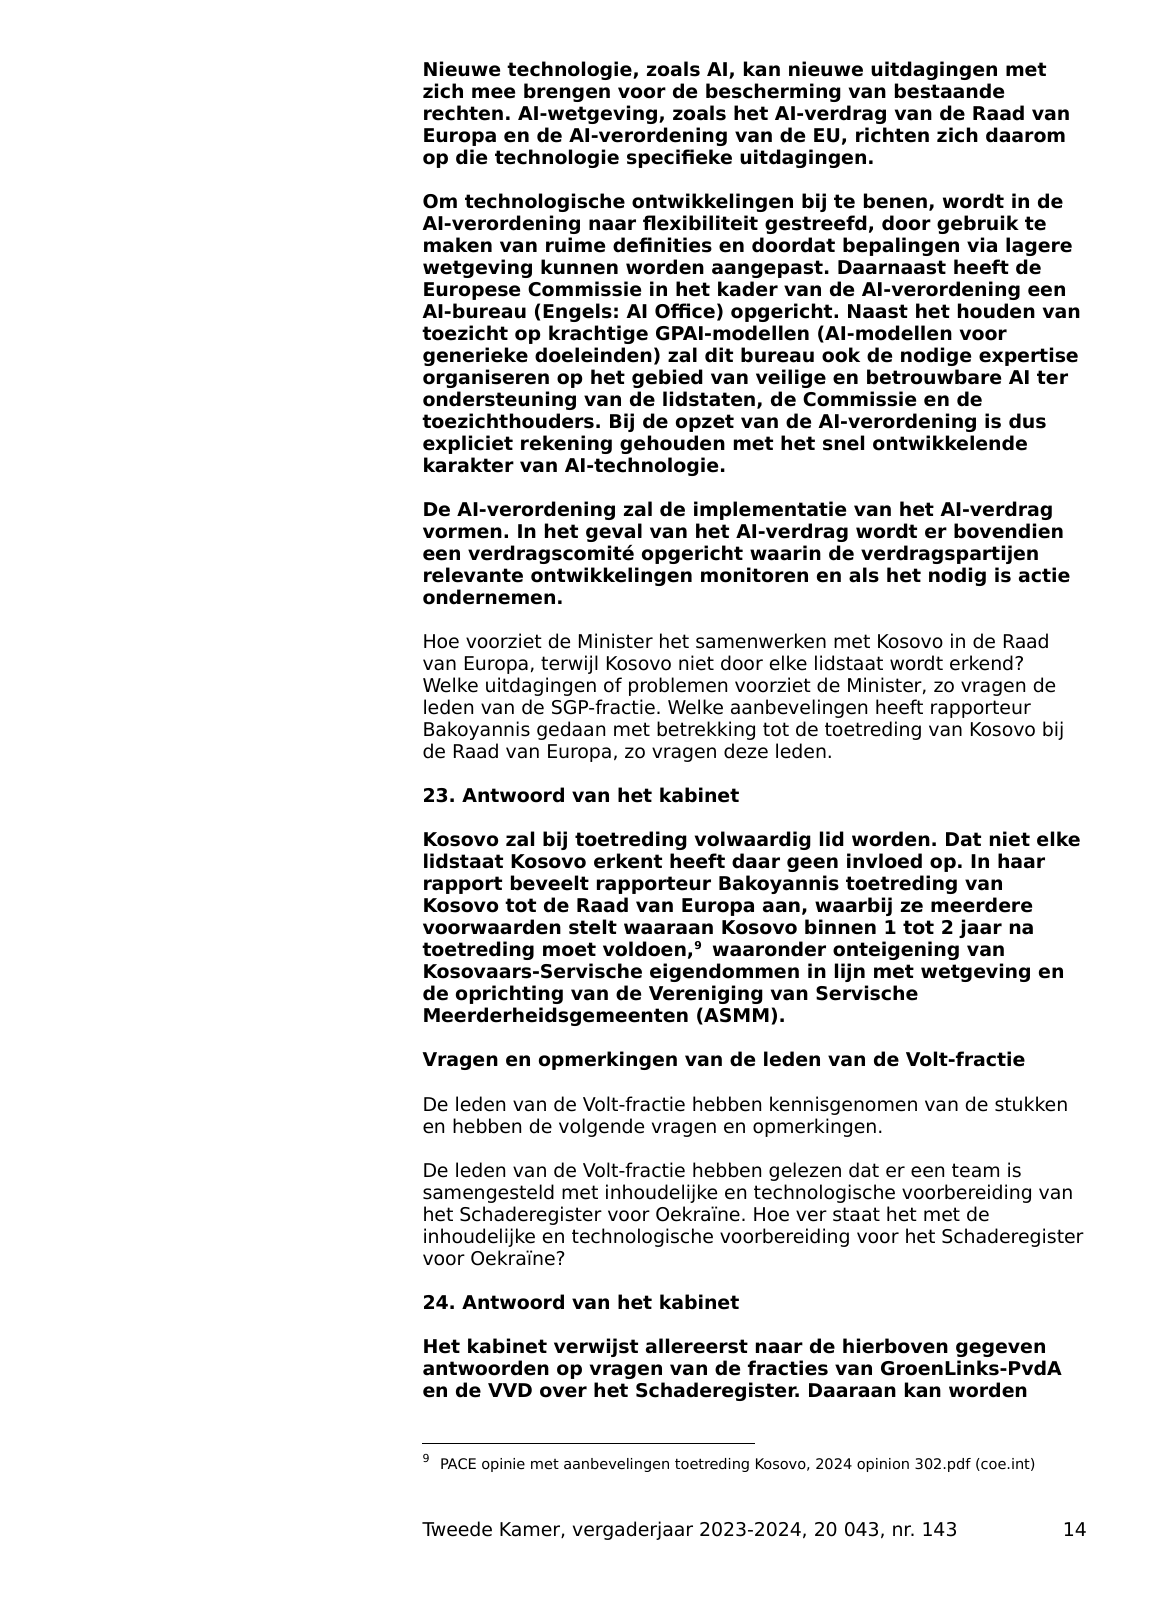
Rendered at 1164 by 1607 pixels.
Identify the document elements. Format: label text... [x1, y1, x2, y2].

text Kosovo zal bij toetreding volwaardig lid worden. Dat niet elke lidstaat Kosovo erkent heeft daar geen invloed op. In haar rapport beveelt rapporteur Bakoyannis toetreding van Kosovo tot de Raad van Europa aan, waarbij ze meerdere voorwaarden stelt waaraan Kosovo binnen 1 tot 2 jaar na toetreding moet voldoen, waaronder onteigening van Kosovaars-Servische eigendommen in lijn met wetgeving en de oprichting van de Vereniging van Servische Meerderheidsgemeenten (ASMM). [422, 829, 1087, 1027]
text 23. Antwoord van het kabinet [422, 785, 1087, 807]
text 24. Antwoord van het kabinet [422, 1292, 1087, 1314]
text Nieuwe technologie, zoals AI, kan nieuwe uitdagingen met zich mee brengen voor de bescherming van bestaande rechten. AI-wetgeving, zoals het AI-verdrag van de Raad van Europa en de AI-verordening van de EU, richten zich daarom op die technologie specifieke uitdagingen. [422, 59, 1087, 169]
text Om technologische ontwikkelingen bij te benen, wordt in de AI-verordening naar flexibiliteit gestreefd, door gebruik te maken van ruime definities en doordat bepalingen via lagere wetgeving kunnen worden aangepast. Daarnaast heeft de Europese Commissie in het kader van de AI-verordening een AI-bureau (Engels: AI Office) opgericht. Naast het houden van toezicht op krachtige GPAI-modellen (AI-modellen voor generieke doeleinden) zal dit bureau ook de nodige expertise organiseren op het gebied van veilige en betrouwbare AI ter ondersteuning van de lidstaten, de Commissie en de toezichthouders. Bij de opzet van de AI-verordening is dus expliciet rekening gehouden met het snel ontwikkelende karakter van AI-technologie. [422, 191, 1087, 477]
subtitle Vragen en opmerkingen van de leden van de Volt-fractie [422, 1049, 1087, 1071]
text Hoe voorziet de Minister het samenwerken met Kosovo in de Raad van Europa, terwijl Kosovo niet door elke lidstaat wordt erkend? Welke uitdagingen of problemen voorziet de Minister, zo vragen de leden van de SGP-fractie. Welke aanbevelingen heeft rapporteur Bakoyannis gedaan met betrekking tot de toetreding van Kosovo bij de Raad van Europa, zo vragen deze leden. [422, 631, 1087, 763]
text Het kabinet verwijst allereerst naar de hierboven gegeven antwoorden op vragen van de fracties van GroenLinks-PvdA en de VVD over het Schaderegister. Daaraan kan worden [422, 1336, 1087, 1402]
text De leden van de Volt-fractie hebben gelezen dat er een team is samengesteld met inhoudelijke en technologische voorbereiding van het Schaderegister voor Oekraïne. Hoe ver staat het met de inhoudelijke en technologische voorbereiding voor het Schaderegister voor Oekraïne? [422, 1160, 1087, 1269]
text PACE opinie met aanbevelingen toetreding Kosovo, 2024 opinion 302.pdf (coe.int) [422, 1452, 1087, 1474]
text De AI-verordening zal de implementatie van het AI-verdrag vormen. In het geval van het AI-verdrag wordt er bovendien een verdragscomité opgericht waarin de verdragspartijen relevante ontwikkelingen monitoren en als het nodig is actie ondernemen. [422, 499, 1087, 609]
text De leden van de Volt-fractie hebben kennisgenomen van de stukken en hebben de volgende vragen en opmerkingen. [422, 1093, 1087, 1137]
